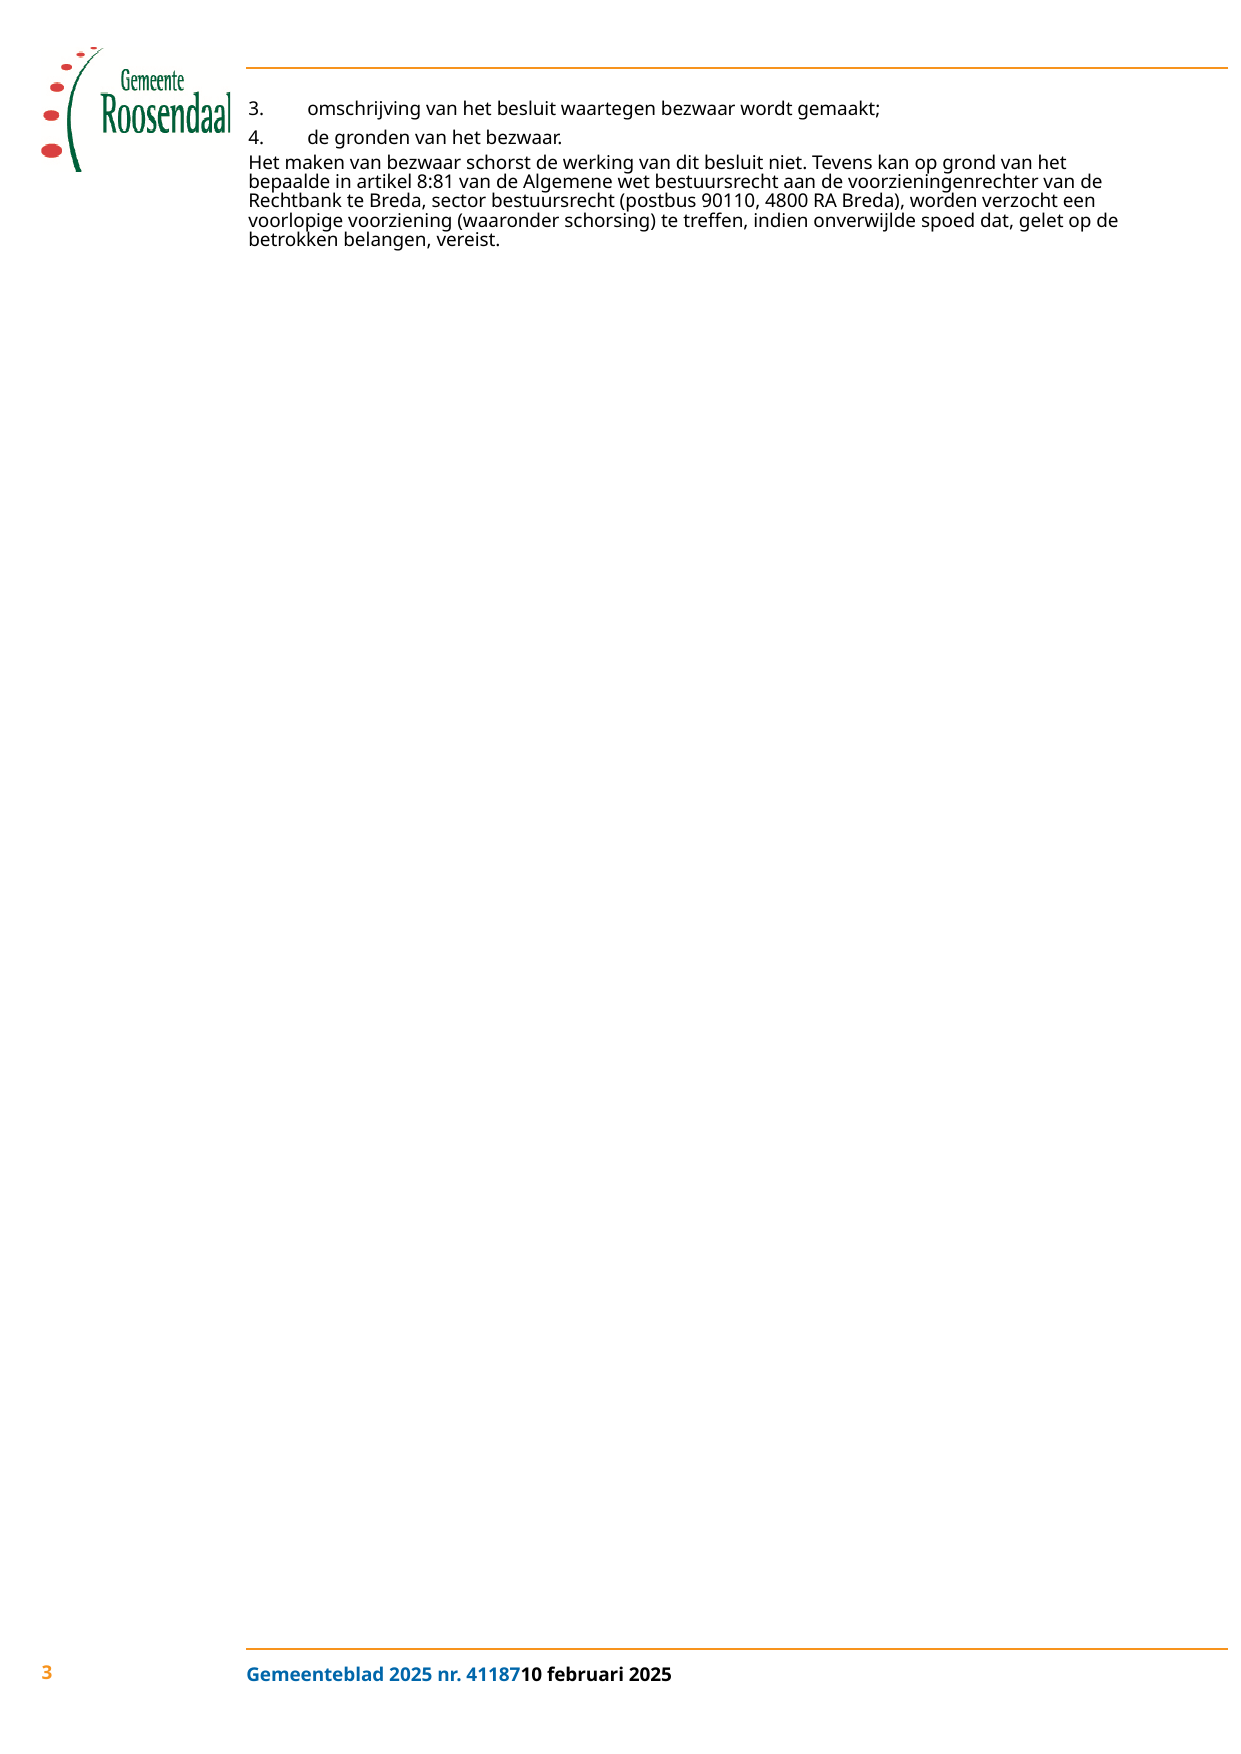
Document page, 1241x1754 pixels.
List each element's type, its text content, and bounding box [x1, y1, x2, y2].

text Het maken van bezwaar schorst de werking van dit besluit niet. Tevens kan op grond van het bepaalde in artikel 8:81 van de Algemene wet bestuursrecht aan de voorzieningenrechter van de Rechtbank te Breda, sector bestuursrecht (postbus 90110, 4800 RA Breda), worden verzocht een voorlopige voorziening (waaronder schorsing) te treffen, indien onverwijlde spoed dat, gelet op de betrokken belangen, vereist. [248, 154, 1152, 250]
picture [41, 47, 231, 172]
list omschrijving van het besluit waartegen bezwaar wordt gemaakt; [248, 95, 1152, 121]
list de gronden van het bezwaar. [248, 124, 1152, 150]
